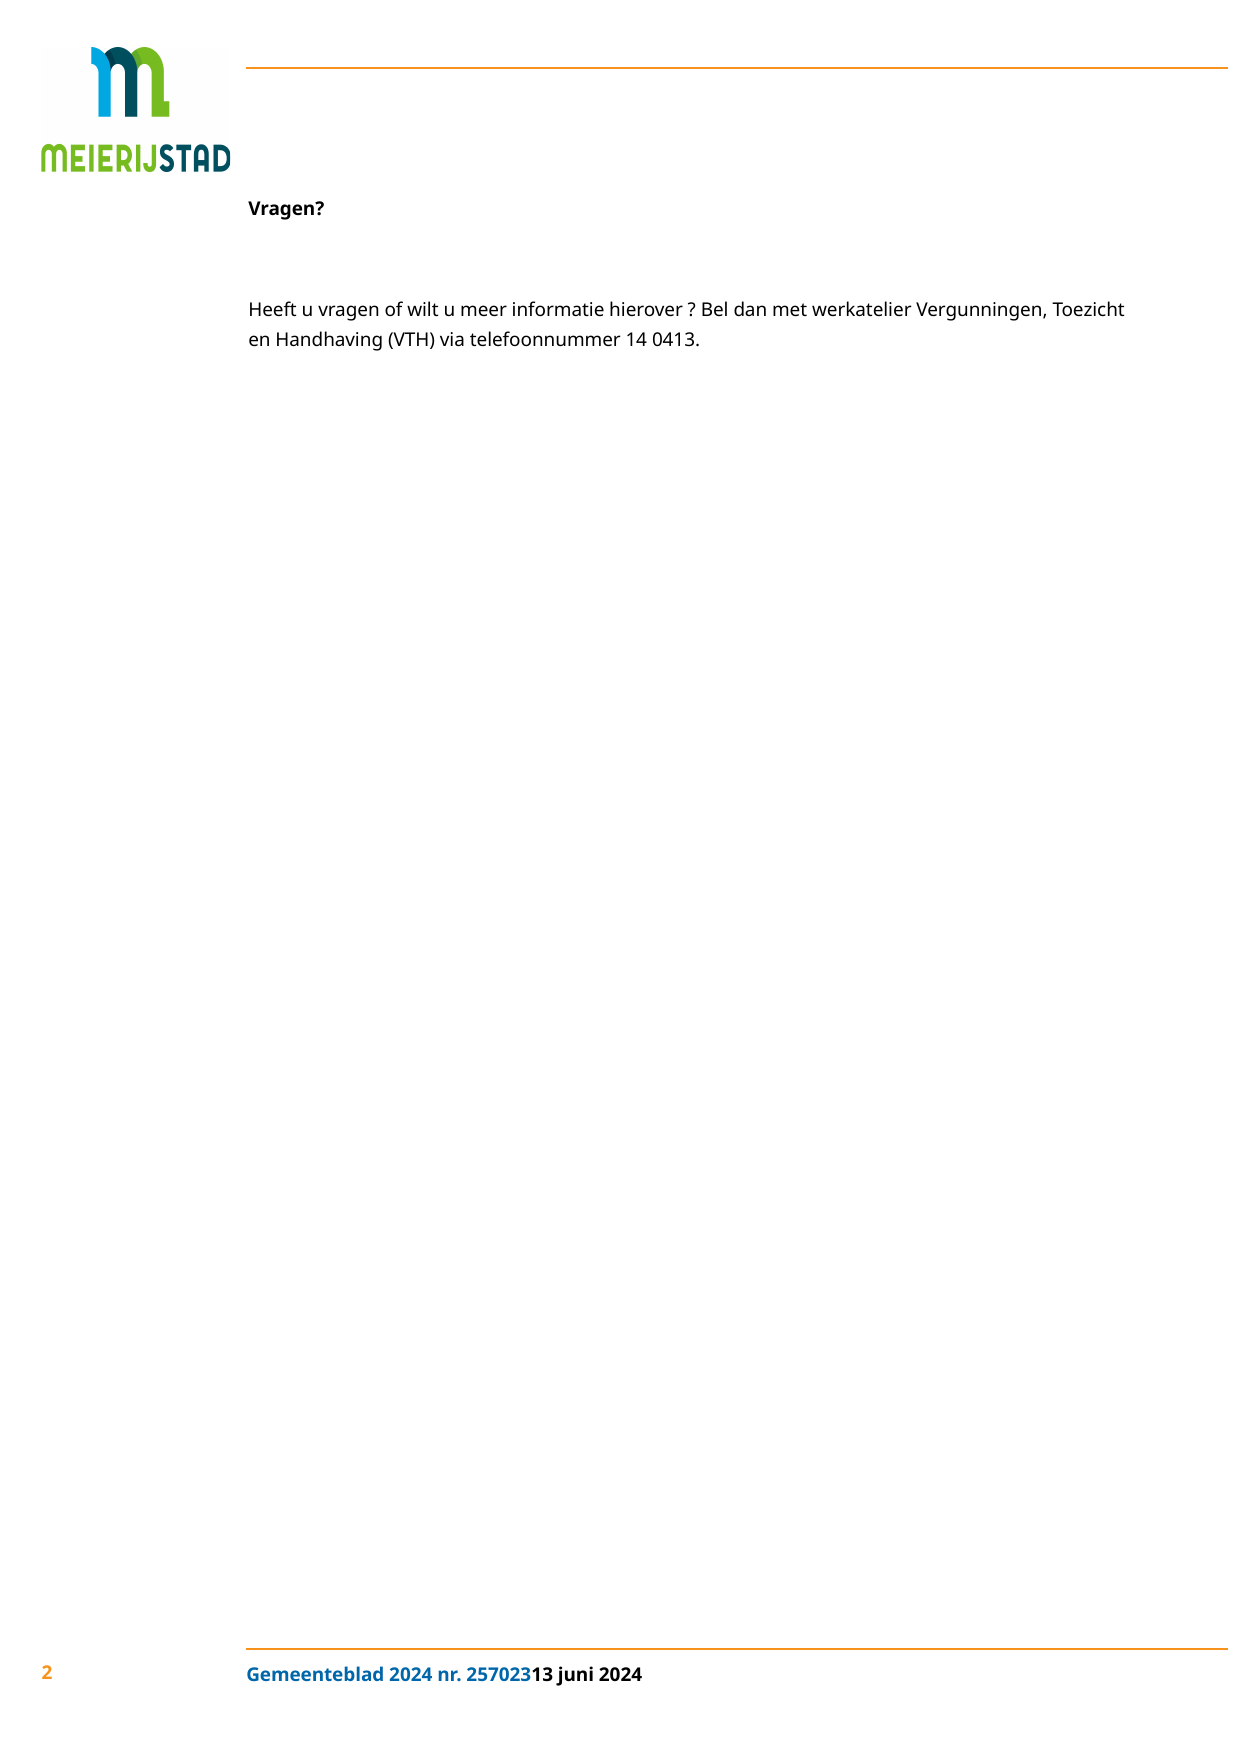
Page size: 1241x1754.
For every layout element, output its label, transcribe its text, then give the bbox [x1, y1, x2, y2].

text Heeft u vragen of wilt u meer informatie hierover ? Bel dan met werkatelier Vergunningen, Toezicht en Handhaving (VTH) via telefoonnummer 14 0413. [248, 296, 1152, 352]
text Vragen? [248, 196, 1152, 221]
picture [41, 47, 231, 172]
